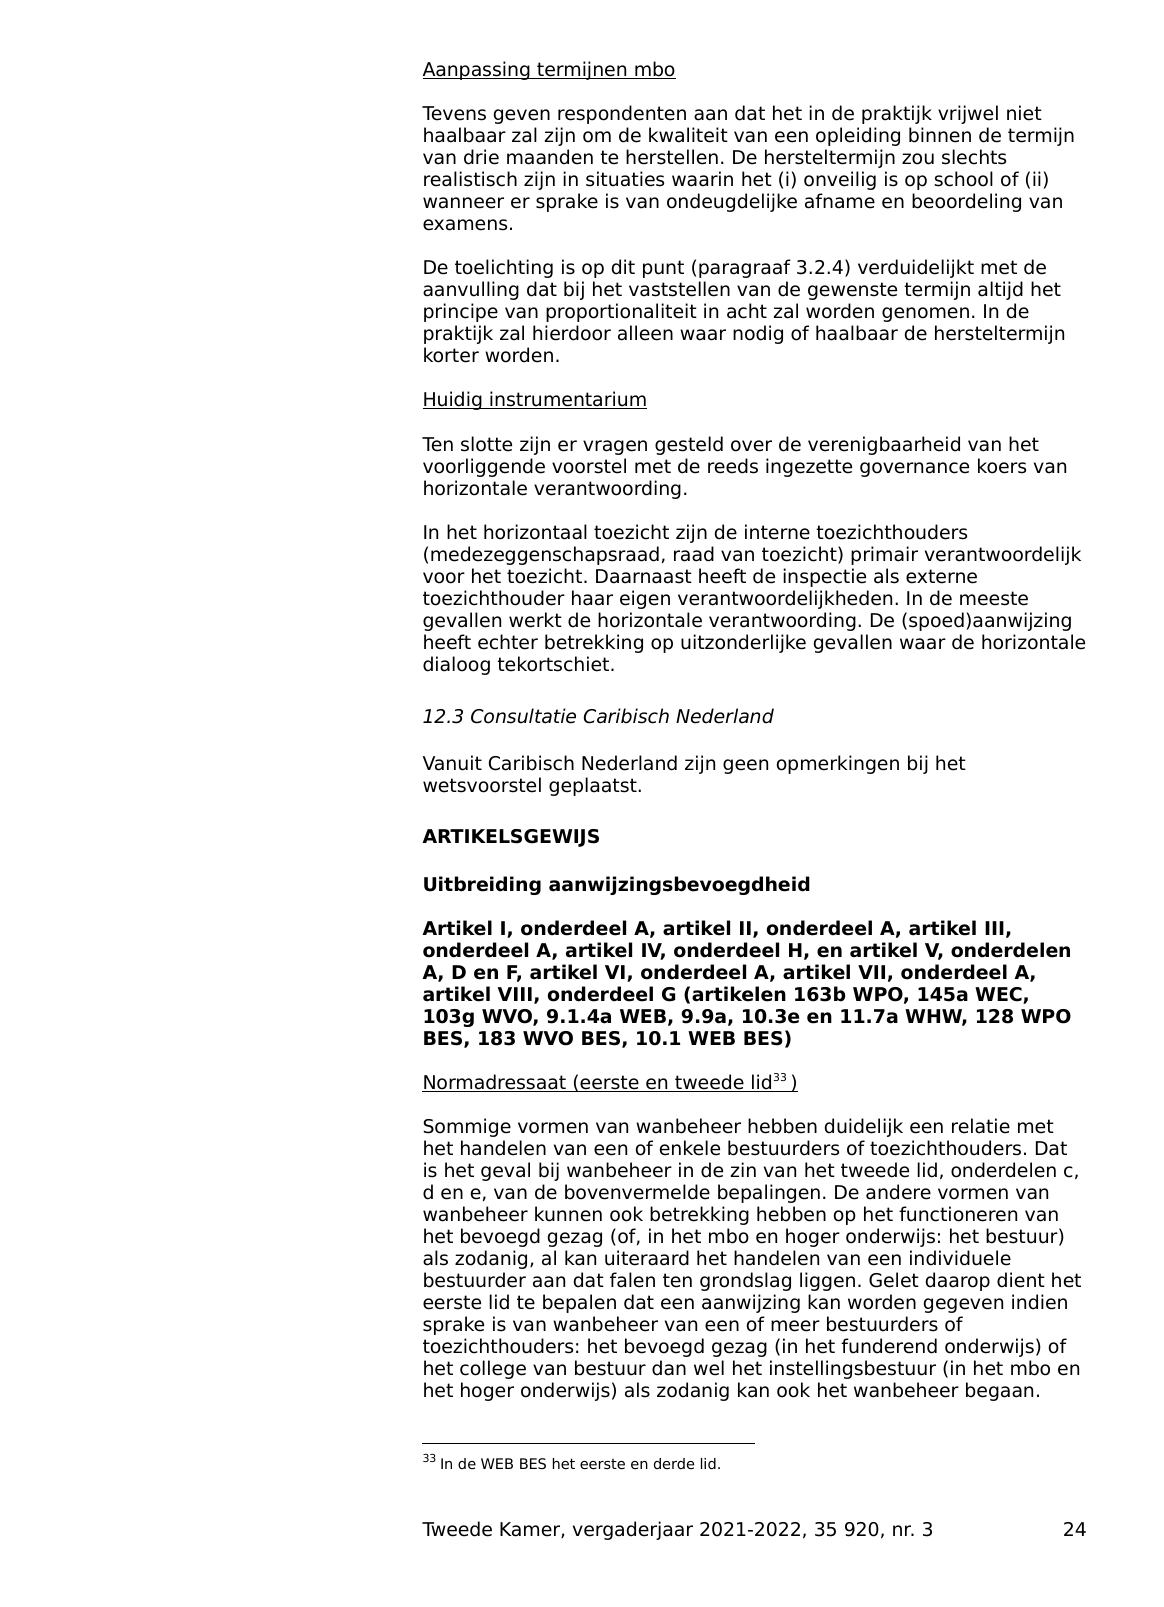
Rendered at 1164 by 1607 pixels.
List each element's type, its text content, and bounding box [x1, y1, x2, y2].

subtitle Artikel I, onderdeel A, artikel II, onderdeel A, artikel III, onderdeel A, artikel IV, onderdeel H, en artikel V, onderdelen A, D en F, artikel VI, onderdeel A, artikel VII, onderdeel A, artikel VIII, onderdeel G (artikelen 163b WPO, 145a WEC, 103g WVO, 9.1.4a WEB, 9.9a, 10.3e en 11.7a WHW, 128 WPO BES, 183 WVO BES, 10.1 WEB BES) [422, 918, 1087, 1049]
subtitle Uitbreiding aanwijzingsbevoegdheid [422, 873, 1087, 895]
text Tevens geven respondenten aan dat het in de praktijk vrijwel niet haalbaar zal zijn om de kwaliteit van een opleiding binnen de termijn van drie maanden te herstellen. De hersteltermijn zou slechts realistisch zijn in situaties waarin het (i) onveilig is op school of (ii) wanneer er sprake is van ondeugdelijke afname en beoordeling van examens. [422, 103, 1087, 235]
text In het horizontaal toezicht zijn de interne toezichthouders (medezeggenschapsraad, raad van toezicht) primair verantwoordelijk voor het toezicht. Daarnaast heeft de inspectie als externe toezichthouder haar eigen verantwoordelijkheden. In de meeste gevallen werkt de horizontale verantwoording. De (spoed)aanwijzing heeft echter betrekking op uitzonderlijke gevallen waar de horizontale dialoog tekortschiet. [422, 522, 1087, 676]
subtitle Normadressaat (eerste en tweede lid) [422, 1072, 1087, 1094]
text In de WEB BES het eerste en derde lid. [422, 1452, 1087, 1474]
text Vanuit Caribisch Nederland zijn geen opmerkingen bij het wetsvoorstel geplaatst. [422, 752, 1087, 796]
subtitle Huidig instrumentarium [422, 389, 1087, 411]
text Sommige vormen van wanbeheer hebben duidelijk een relatie met het handelen van een of enkele bestuurders of toezichthouders. Dat is het geval bij wanbeheer in de zin van het tweede lid, onderdelen c, d en e, van de bovenvermelde bepalingen. De andere vormen van wanbeheer kunnen ook betrekking hebben op het functioneren van het bevoegd gezag (of, in het mbo en hoger onderwijs: het bestuur) als zodanig, al kan uiteraard het handelen van een individuele bestuurder aan dat falen ten grondslag liggen. Gelet daarop dient het eerste lid te bepalen dat een aanwijzing kan worden gegeven indien sprake is van wanbeheer van een of meer bestuurders of toezichthouders: het bevoegd gezag (in het funderend onderwijs) of het college van bestuur dan wel het instellingsbestuur (in het mbo en het hoger onderwijs) als zodanig kan ook het wanbeheer begaan. [422, 1116, 1087, 1402]
text Ten slotte zijn er vragen gesteld over de verenigbaarheid van het voorliggende voorstel met de reeds ingezette governance koers van horizontale verantwoording. [422, 433, 1087, 499]
subtitle Aanpassing termijnen mbo [422, 59, 1087, 81]
text De toelichting is op dit punt (paragraaf 3.2.4) verduidelijkt met de aanvulling dat bij het vaststellen van de gewenste termijn altijd het principe van proportionaliteit in acht zal worden genomen. In de praktijk zal hierdoor alleen waar nodig of haalbaar de hersteltermijn korter worden. [422, 257, 1087, 367]
subtitle ARTIKELSGEWIJS [422, 826, 1087, 848]
subtitle 12.3 Consultatie Caribisch Nederland [422, 706, 1087, 727]
